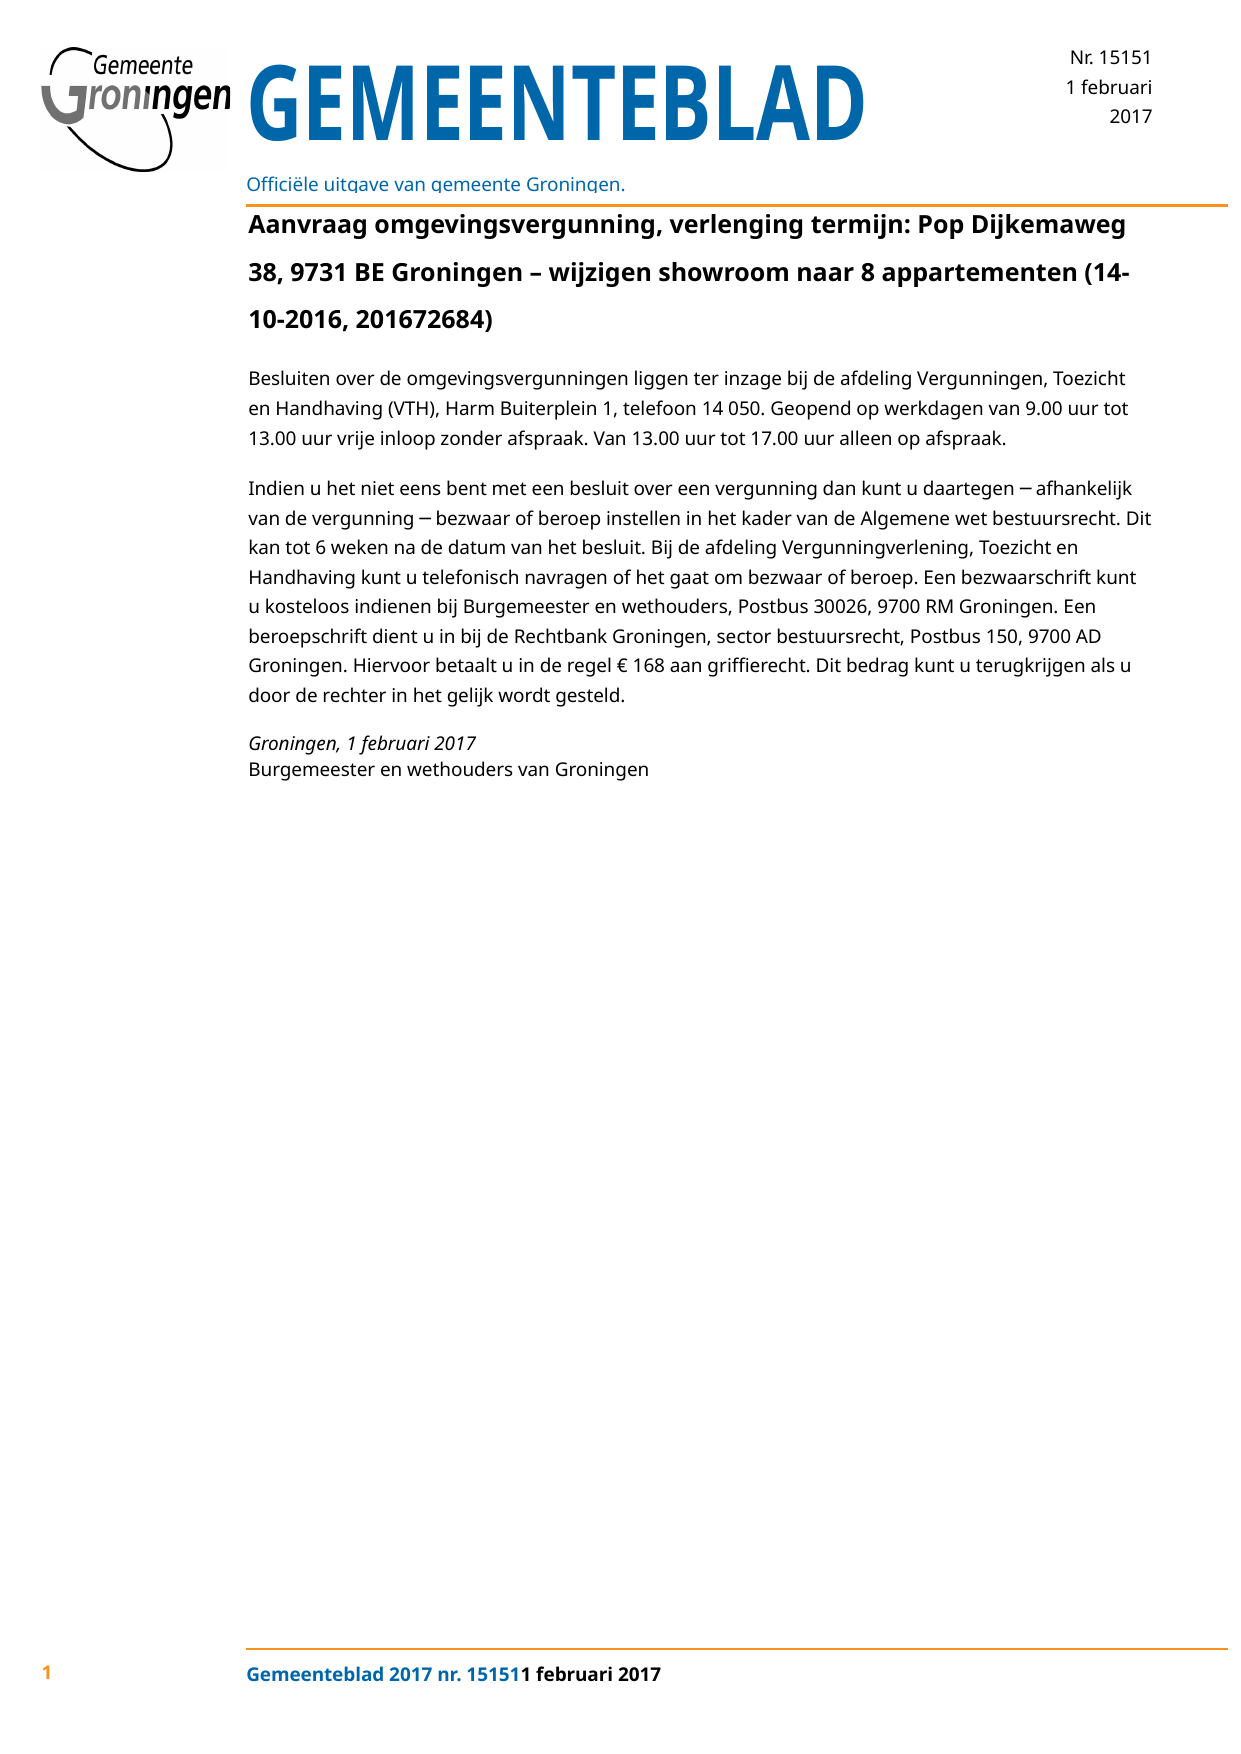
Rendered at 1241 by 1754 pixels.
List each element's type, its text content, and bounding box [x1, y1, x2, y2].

picture [41, 47, 231, 172]
text Burgemeester en wethouders van Groningen [248, 756, 1152, 781]
text Groningen, 1 februari 2017 [248, 730, 1152, 756]
text Aanvraag omgevingsvergunning, verlenging termijn: Pop Dijkemaweg 38, 9731 BE Groningen – wijzigen showroom naar 8 appartementen (14-10-2016, 201672684) [248, 207, 1152, 336]
text Indien u het niet eens bent met een besluit over een vergunning dan kunt u daartegen ─ afhankelijk van de vergunning ─ bezwaar of beroep instellen in het kader van de Algemene wet bestuursrecht. Dit kan tot 6 weken na de datum van het besluit. Bij de afdeling Vergunningverlening, Toezicht en Handhaving kunt u telefonisch navragen of het gaat om bezwaar of beroep. Een bezwaarschrift kunt u kosteloos indienen bij Burgemeester en wethouders, Postbus 30026, 9700 RM Groningen. Een beroepschrift dient u in bij de Rechtbank Groningen, sector bestuursrecht, Postbus 150, 9700 AD Groningen. Hiervoor betaalt u in de regel € 168 aan griffierecht. Dit bedrag kunt u terugkrijgen als u door de rechter in het gelijk wordt gesteld. [248, 475, 1152, 708]
text Besluiten over de omgevingsvergunningen liggen ter inzage bij de afdeling Vergunningen, Toezicht en Handhaving (VTH), Harm Buiterplein 1, telefoon 14 050. Geopend op werkdagen van 9.00 uur tot 13.00 uur vrije inloop zonder afspraak. Van 13.00 uur tot 17.00 uur alleen op afspraak. [248, 366, 1152, 450]
